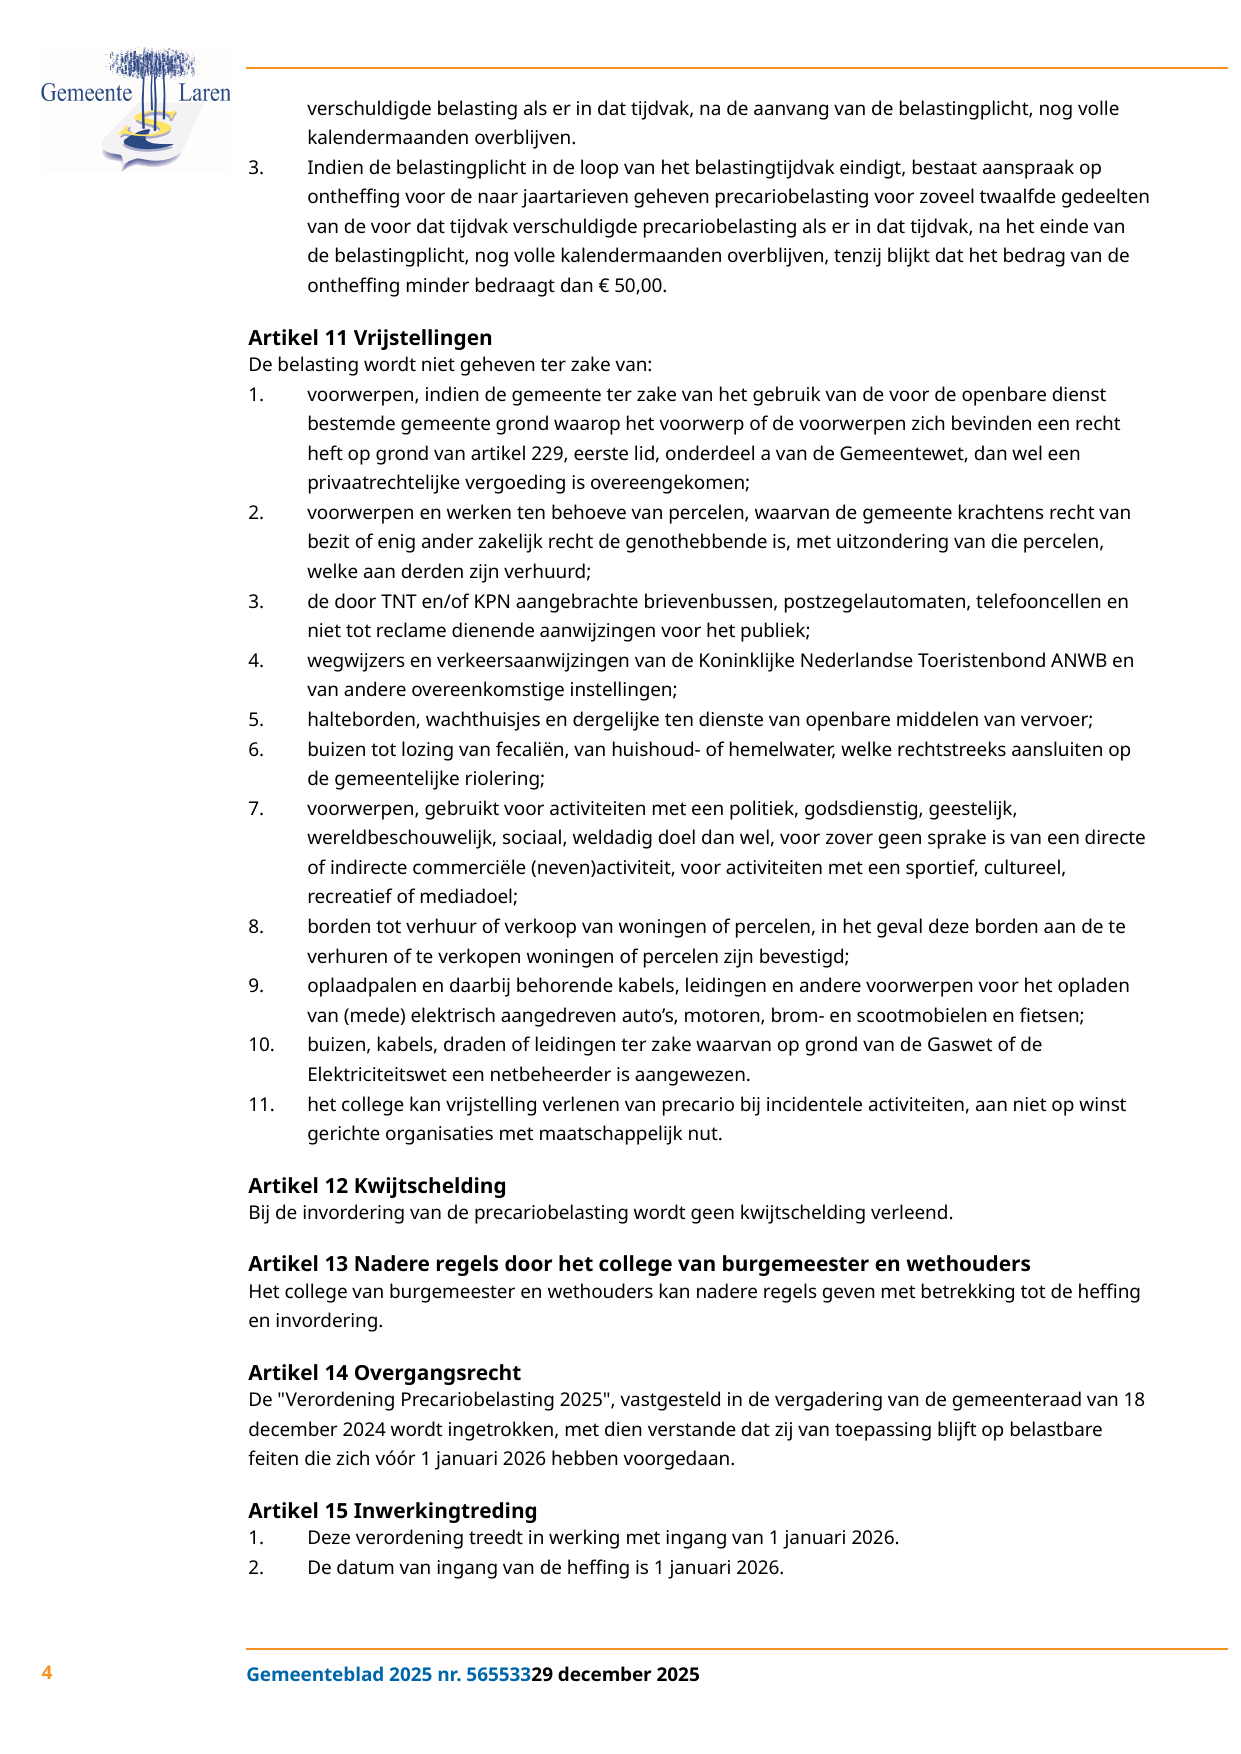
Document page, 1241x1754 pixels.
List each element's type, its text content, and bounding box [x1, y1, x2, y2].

list De datum van ingang van de heffing is 1 januari 2026. [248, 1554, 1152, 1580]
text Artikel 11 Vrijstellingen [248, 323, 1152, 351]
list het college kan vrijstelling verlenen van precario bij incidentele activiteiten, aan niet op winst gerichte organisaties met maatschappelijk nut. [248, 1091, 1152, 1146]
list oplaadpalen en daarbij behorende kabels, leidingen en andere voorwerpen voor het opladen van (mede) elektrisch aangedreven auto’s, motoren, brom- en scootmobielen en fietsen; [248, 972, 1152, 1028]
list halteborden, wachthuisjes en dergelijke ten dienste van openbare middelen van vervoer; [248, 706, 1152, 732]
list de door TNT en/of KPN aangebrachte brievenbussen, postzegelautomaten, telefooncellen en niet tot reclame dienende aanwijzingen voor het publiek; [248, 588, 1152, 643]
text De belasting wordt niet geheven ter zake van: [248, 351, 1152, 377]
text Bij de invordering van de precariobelasting wordt geen kwijtschelding verleend. [248, 1199, 1152, 1225]
list voorwerpen, gebruikt voor activiteiten met een politiek, godsdienstig, geestelijk, wereldbeschouwelijk, sociaal, weldadig doel dan wel, voor zover geen sprake is van een directe of indirecte commerciële (neven)activiteit, voor activiteiten met een sportief, cultureel, recreatief of mediadoel; [248, 795, 1152, 909]
list buizen, kabels, draden of leidingen ter zake waarvan op grond van de Gaswet of de Elektriciteitswet een netbeheerder is aangewezen. [248, 1032, 1152, 1087]
text Artikel 13 Nadere regels door het college van burgemeester en wethouders [248, 1249, 1152, 1278]
text De "Verordening Precariobelasting 2025", vastgesteld in de vergadering van de gemeenteraad van 18 december 2024 wordt ingetrokken, met dien verstande dat zij van toepassing blijft op belastbare feiten die zich vóór 1 januari 2026 hebben voorgedaan. [248, 1386, 1152, 1471]
list borden tot verhuur of verkoop van woningen of percelen, in het geval deze borden aan de te verhuren of te verkopen woningen of percelen zijn bevestigd; [248, 913, 1152, 968]
text Het college van burgemeester en wethouders kan nadere regels geven met betrekking tot de heffing en invordering. [248, 1278, 1152, 1333]
text Artikel 14 Overgangsrecht [248, 1358, 1152, 1386]
text Artikel 12 Kwijtschelding [248, 1171, 1152, 1199]
list wegwijzers en verkeersaanwijzingen van de Koninklijke Nederlandse Toeristenbond ANWB en van andere overeenkomstige instellingen; [248, 647, 1152, 702]
list buizen tot lozing van fecaliën, van huishoud- of hemelwater, welke rechtstreeks aansluiten op de gemeentelijke riolering; [248, 736, 1152, 791]
list verschuldigde belasting als er in dat tijdvak, na de aanvang van de belastingplicht, nog volle kalendermaanden overblijven. [248, 95, 1152, 150]
picture [41, 47, 231, 172]
list Indien de belastingplicht in de loop van het belastingtijdvak eindigt, bestaat aanspraak op ontheffing voor de naar jaartarieven geheven precariobelasting voor zoveel twaalfde gedeelten van de voor dat tijdvak verschuldigde precariobelasting als er in dat tijdvak, na het einde van de belastingplicht, nog volle kalendermaanden overblijven, tenzij blijkt dat het bedrag van de ontheffing minder bedraagt dan € 50,00. [248, 154, 1152, 298]
text Artikel 15 Inwerkingtreding [248, 1496, 1152, 1524]
list voorwerpen en werken ten behoeve van percelen, waarvan de gemeente krachtens recht van bezit of enig ander zakelijk recht de genothebbende is, met uitzondering van die percelen, welke aan derden zijn verhuurd; [248, 499, 1152, 584]
list voorwerpen, indien de gemeente ter zake van het gebruik van de voor de openbare dienst bestemde gemeente grond waarop het voorwerp of de voorwerpen zich bevinden een recht heft op grond van artikel 229, eerste lid, onderdeel a van de Gemeentewet, dan wel een privaatrechtelijke vergoeding is overeengekomen; [248, 381, 1152, 495]
list Deze verordening treedt in werking met ingang van 1 januari 2026. [248, 1524, 1152, 1550]
